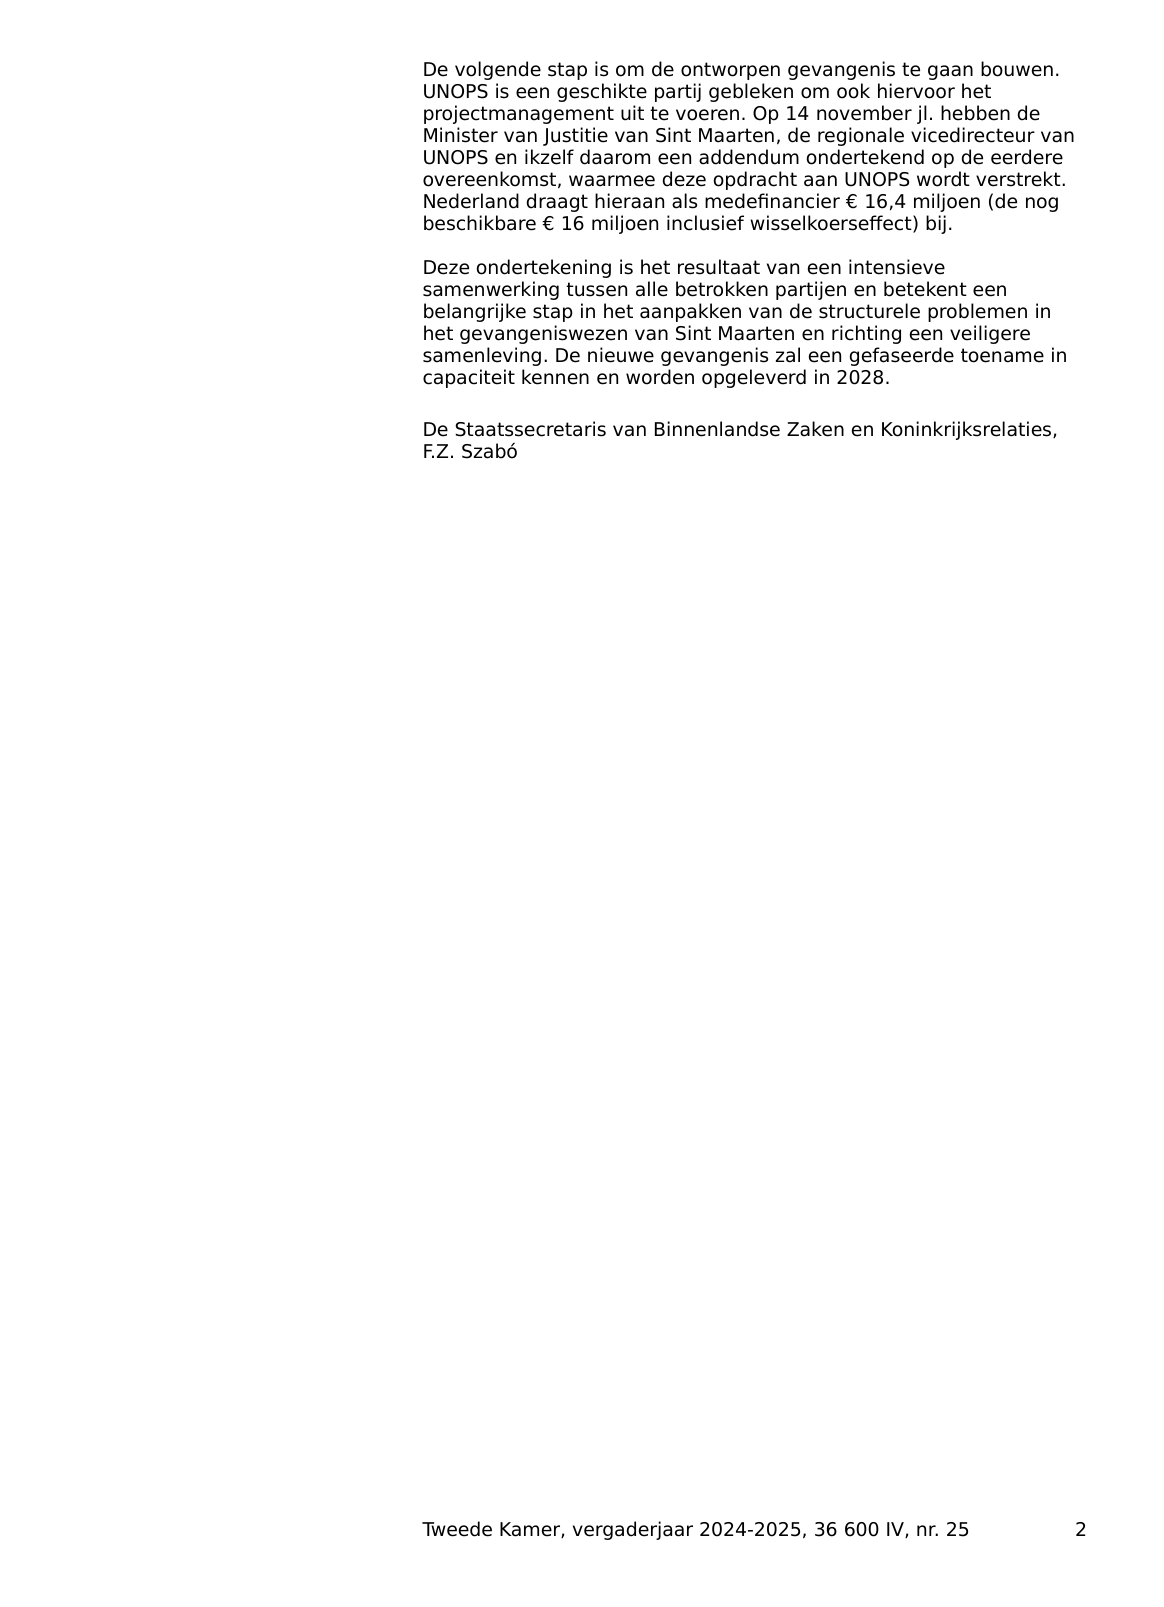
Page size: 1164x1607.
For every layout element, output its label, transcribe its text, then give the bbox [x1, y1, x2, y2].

text De volgende stap is om de ontworpen gevangenis te gaan bouwen. UNOPS is een geschikte partij gebleken om ook hiervoor het projectmanagement uit te voeren. Op 14 november jl. hebben de Minister van Justitie van Sint Maarten, de regionale vicedirecteur van UNOPS en ikzelf daarom een addendum ondertekend op de eerdere overeenkomst, waarmee deze opdracht aan UNOPS wordt verstrekt. Nederland draagt hieraan als medefinancier € 16,4 miljoen (de nog beschikbare € 16 miljoen inclusief wisselkoerseffect) bij. [422, 59, 1087, 235]
text Deze ondertekening is het resultaat van een intensieve samenwerking tussen alle betrokken partijen en betekent een belangrijke stap in het aanpakken van de structurele problemen in het gevangeniswezen van Sint Maarten en richting een veiligere samenleving. De nieuwe gevangenis zal een gefaseerde toename in capaciteit kennen en worden opgeleverd in 2028. [422, 257, 1087, 389]
text De Staatssecretaris van Binnenlandse Zaken en Koninkrijksrelaties, F.Z. Szabó [422, 419, 1087, 463]
